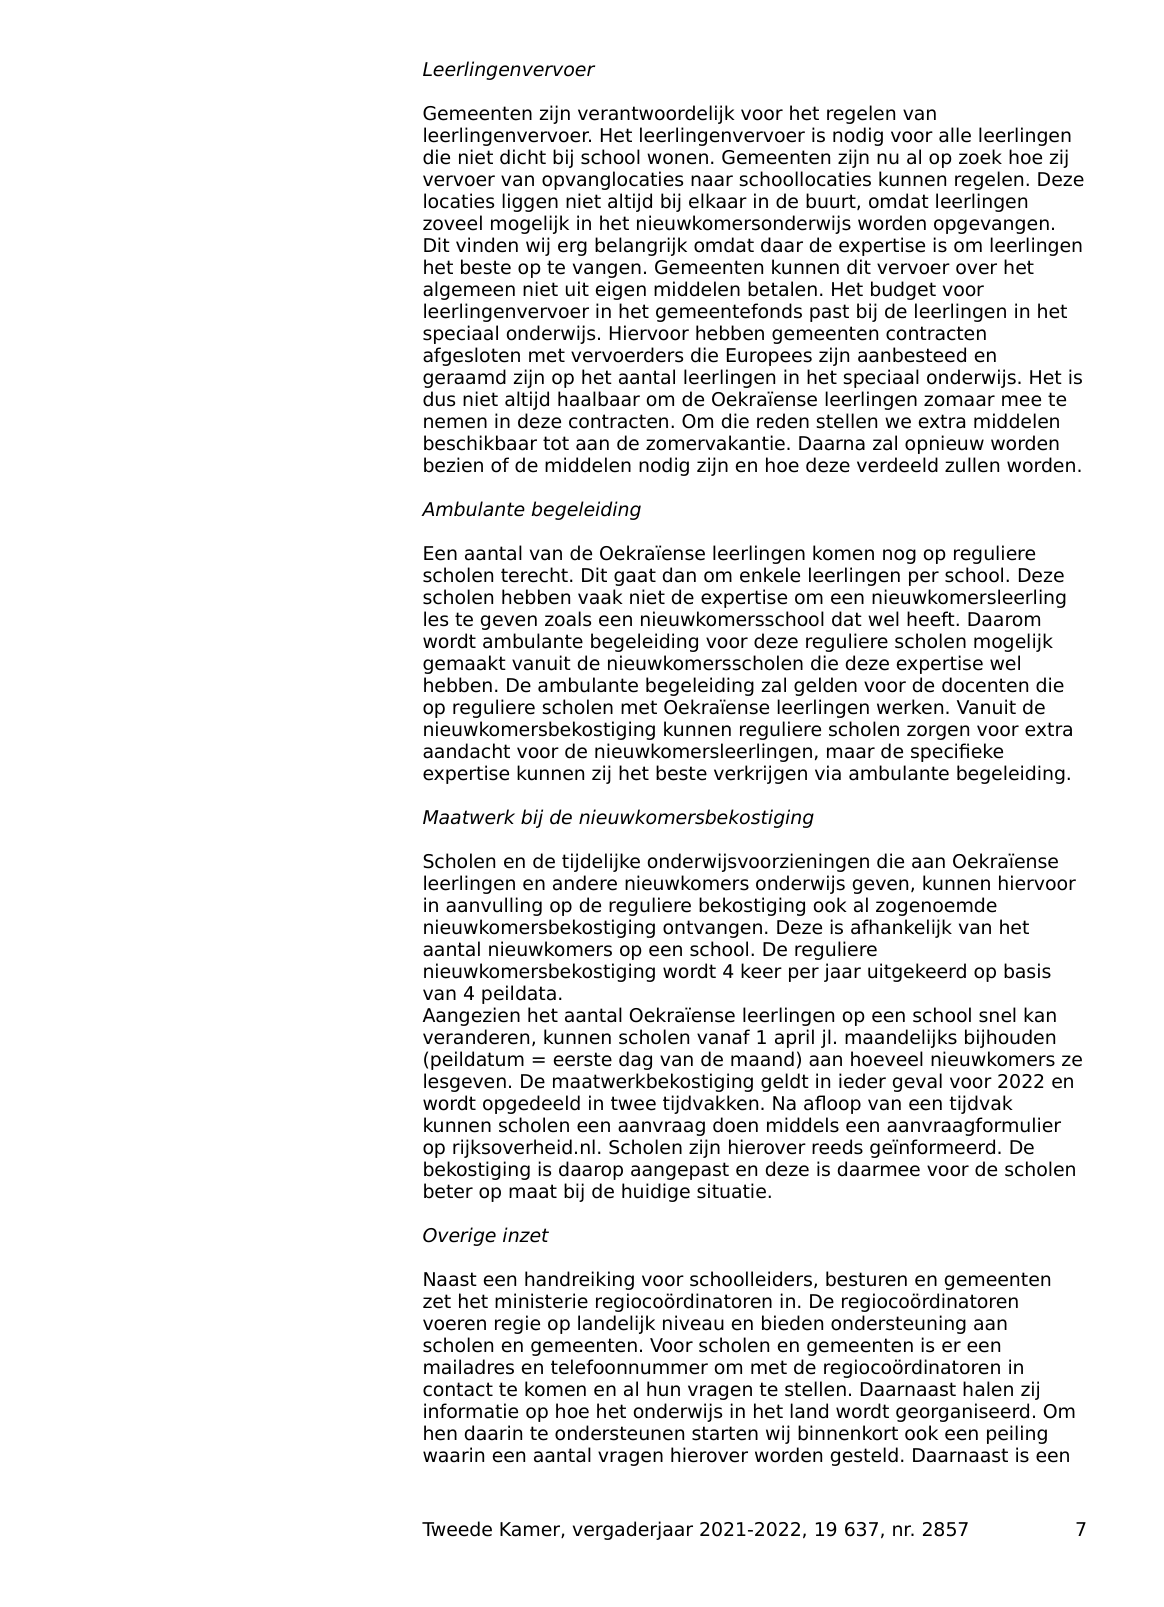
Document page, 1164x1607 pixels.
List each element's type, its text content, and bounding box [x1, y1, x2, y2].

text Aangezien het aantal Oekraïense leerlingen op een school snel kan veranderen, kunnen scholen vanaf 1 april jl. maandelijks bijhouden (peildatum = eerste dag van de maand) aan hoeveel nieuwkomers ze lesgeven. De maatwerkbekostiging geldt in ieder geval voor 2022 en wordt opgedeeld in twee tijdvakken. Na afloop van een tijdvak kunnen scholen een aanvraag doen middels een aanvraagformulier op rijksoverheid.nl. Scholen zijn hierover reeds geïnformeerd. De bekostiging is daarop aangepast en deze is daarmee voor de scholen beter op maat bij de huidige situatie. [422, 1005, 1087, 1203]
subtitle Ambulante begeleiding [422, 499, 1087, 521]
text Naast een handreiking voor schoolleiders, besturen en gemeenten zet het ministerie regiocoördinatoren in. De regiocoördinatoren voeren regie op landelijk niveau en bieden ondersteuning aan scholen en gemeenten. Voor scholen en gemeenten is er een mailadres en telefoonnummer om met de regiocoördinatoren in contact te komen en al hun vragen te stellen. Daarnaast halen zij informatie op hoe het onderwijs in het land wordt georganiseerd. Om hen daarin te ondersteunen starten wij binnenkort ook een peiling waarin een aantal vragen hierover worden gesteld. Daarnaast is een [422, 1269, 1087, 1467]
text Een aantal van de Oekraïense leerlingen komen nog op reguliere scholen terecht. Dit gaat dan om enkele leerlingen per school. Deze scholen hebben vaak niet de expertise om een nieuwkomersleerling les te geven zoals een nieuwkomersschool dat wel heeft. Daarom wordt ambulante begeleiding voor deze reguliere scholen mogelijk gemaakt vanuit de nieuwkomersscholen die deze expertise wel hebben. De ambulante begeleiding zal gelden voor de docenten die op reguliere scholen met Oekraïense leerlingen werken. Vanuit de nieuwkomersbekostiging kunnen reguliere scholen zorgen voor extra aandacht voor de nieuwkomersleerlingen, maar de specifieke expertise kunnen zij het beste verkrijgen via ambulante begeleiding. [422, 543, 1087, 785]
subtitle Overige inzet [422, 1225, 1087, 1247]
text Gemeenten zijn verantwoordelijk voor het regelen van leerlingenvervoer. Het leerlingenvervoer is nodig voor alle leerlingen die niet dicht bij school wonen. Gemeenten zijn nu al op zoek hoe zij vervoer van opvanglocaties naar schoollocaties kunnen regelen. Deze locaties liggen niet altijd bij elkaar in de buurt, omdat leerlingen zoveel mogelijk in het nieuwkomersonderwijs worden opgevangen. Dit vinden wij erg belangrijk omdat daar de expertise is om leerlingen het beste op te vangen. Gemeenten kunnen dit vervoer over het algemeen niet uit eigen middelen betalen. Het budget voor leerlingenvervoer in het gemeentefonds past bij de leerlingen in het speciaal onderwijs. Hiervoor hebben gemeenten contracten afgesloten met vervoerders die Europees zijn aanbesteed en geraamd zijn op het aantal leerlingen in het speciaal onderwijs. Het is dus niet altijd haalbaar om de Oekraïense leerlingen zomaar mee te nemen in deze contracten. Om die reden stellen we extra middelen beschikbaar tot aan de zomervakantie. Daarna zal opnieuw worden bezien of de middelen nodig zijn en hoe deze verdeeld zullen worden. [422, 103, 1087, 477]
subtitle Maatwerk bij de nieuwkomersbekostiging [422, 807, 1087, 829]
subtitle Leerlingenvervoer [422, 59, 1087, 81]
text Scholen en de tijdelijke onderwijsvoorzieningen die aan Oekraïense leerlingen en andere nieuwkomers onderwijs geven, kunnen hiervoor in aanvulling op de reguliere bekostiging ook al zogenoemde nieuwkomersbekostiging ontvangen. Deze is afhankelijk van het aantal nieuwkomers op een school. De reguliere nieuwkomersbekostiging wordt 4 keer per jaar uitgekeerd op basis van 4 peildata. [422, 851, 1087, 1005]
